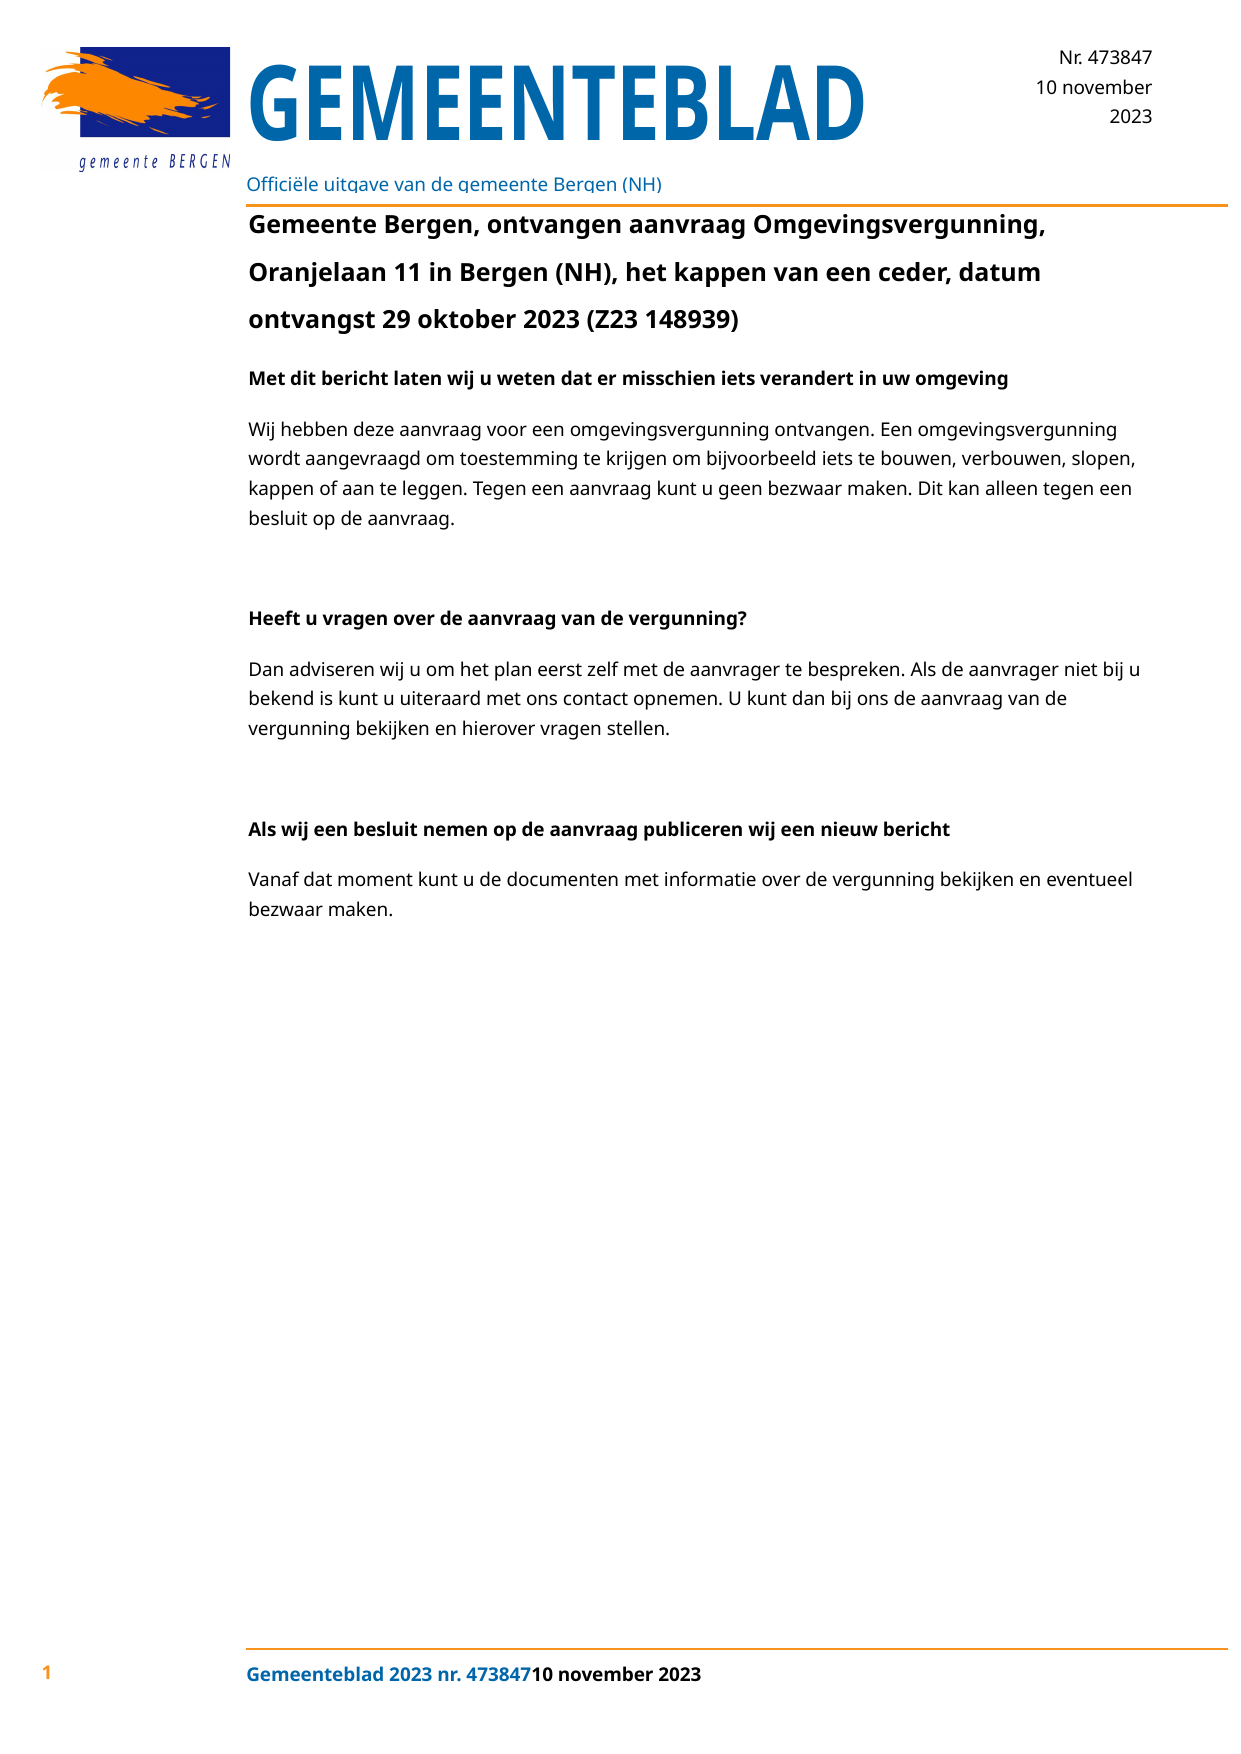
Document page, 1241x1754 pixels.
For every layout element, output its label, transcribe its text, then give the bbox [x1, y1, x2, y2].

text Heeft u vragen over de aanvraag van de vergunning? [248, 606, 1152, 631]
text Met dit bericht laten wij u weten dat er misschien iets verandert in uw omgeving [248, 366, 1152, 391]
picture [41, 47, 231, 172]
text Dan adviseren wij u om het plan eerst zelf met de aanvrager te bespreken. Als de aanvrager niet bij u bekend is kunt u uiteraard met ons contact opnemen. U kunt dan bij ons de aanvraag van de vergunning bekijken en hierover vragen stellen. [248, 656, 1152, 741]
text Wij hebben deze aanvraag voor een omgevingsvergunning ontvangen. Een omgevingsvergunning wordt aangevraagd om toestemming te krijgen om bijvoorbeeld iets te bouwen, verbouwen, slopen, kappen of aan te leggen. Tegen een aanvraag kunt u geen bezwaar maken. Dit kan alleen tegen een besluit op de aanvraag. [248, 416, 1152, 530]
text Gemeente Bergen, ontvangen aanvraag Omgevingsvergunning, Oranjelaan 11 in Bergen (NH), het kappen van een ceder, datum ontvangst 29 oktober 2023 (Z23 148939) [248, 207, 1152, 336]
text Vanaf dat moment kunt u de documenten met informatie over de vergunning bekijken en eventueel bezwaar maken. [248, 866, 1152, 922]
text Als wij een besluit nemen op de aanvraag publiceren wij een nieuw bericht [248, 816, 1152, 842]
